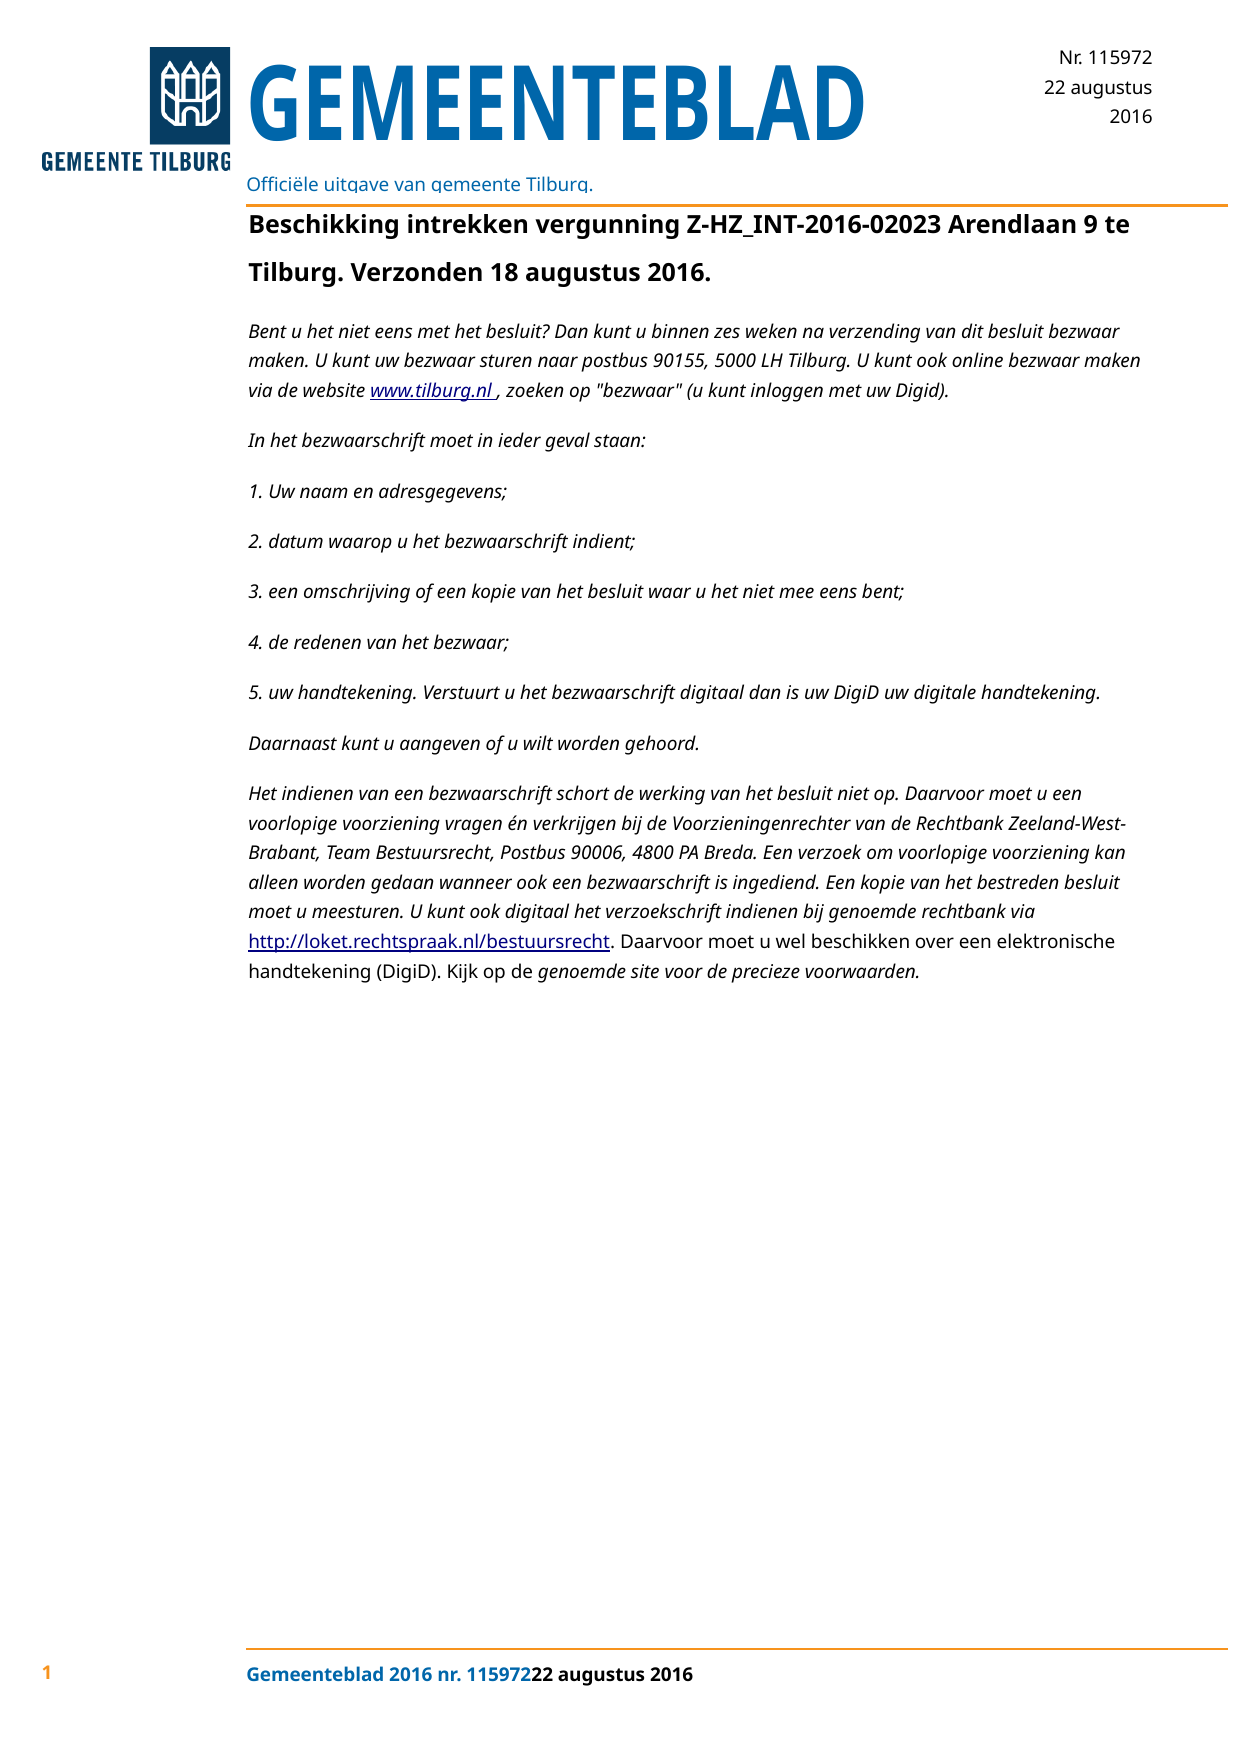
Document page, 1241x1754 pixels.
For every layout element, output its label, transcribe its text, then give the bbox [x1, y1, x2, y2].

text Bent u het niet eens met het besluit? Dan kunt u binnen zes weken na verzending van dit besluit bezwaar maken. U kunt uw bezwaar sturen naar postbus 90155, 5000 LH Tilburg. U kunt ook online bezwaar maken via de website www.tilburg.nl , zoeken op "bezwaar" (u kunt inloggen met uw Digid). [248, 318, 1152, 403]
text 4. de redenen van het bezwaar; [248, 629, 1152, 655]
text 1. Uw naam en adresgegevens; [248, 478, 1152, 504]
text Daarnaast kunt u aangeven of u wilt worden gehoord. [248, 730, 1152, 756]
text Beschikking intrekken vergunning Z-HZ_INT-2016-02023 Arendlaan 9 te Tilburg. Verzonden 18 augustus 2016. [248, 207, 1152, 288]
text In het bezwaarschrift moet in ieder geval staan: [248, 427, 1152, 453]
text 3. een omschrijving of een kopie van het besluit waar u het niet mee eens bent; [248, 579, 1152, 604]
text Het indienen van een bezwaarschrift schort de werking van het besluit niet op. Daarvoor moet u een voorlopige voorziening vragen én verkrijgen bij de Voorzieningenrechter van de Rechtbank Zeeland-West-Brabant, Team Bestuursrecht, Postbus 90006, 4800 PA Breda. Een verzoek om voorlopige voorziening kan alleen worden gedaan wanneer ook een bezwaarschrift is ingediend. Een kopie van het bestreden besluit moet u meesturen. U kunt ook digitaal het verzoekschrift indienen bij genoemde rechtbank via http://loket.rechtspraak.nl/bestuursrecht. Daarvoor moet u wel beschikken over een elektronische handtekening (DigiD). Kijk op de genoemde site voor de precieze voorwaarden. [248, 780, 1152, 984]
text 2. datum waarop u het bezwaarschrift indient; [248, 528, 1152, 554]
picture [41, 47, 231, 172]
text 5. uw handtekening. Verstuurt u het bezwaarschrift digitaal dan is uw DigiD uw digitale handtekening. [248, 679, 1152, 705]
